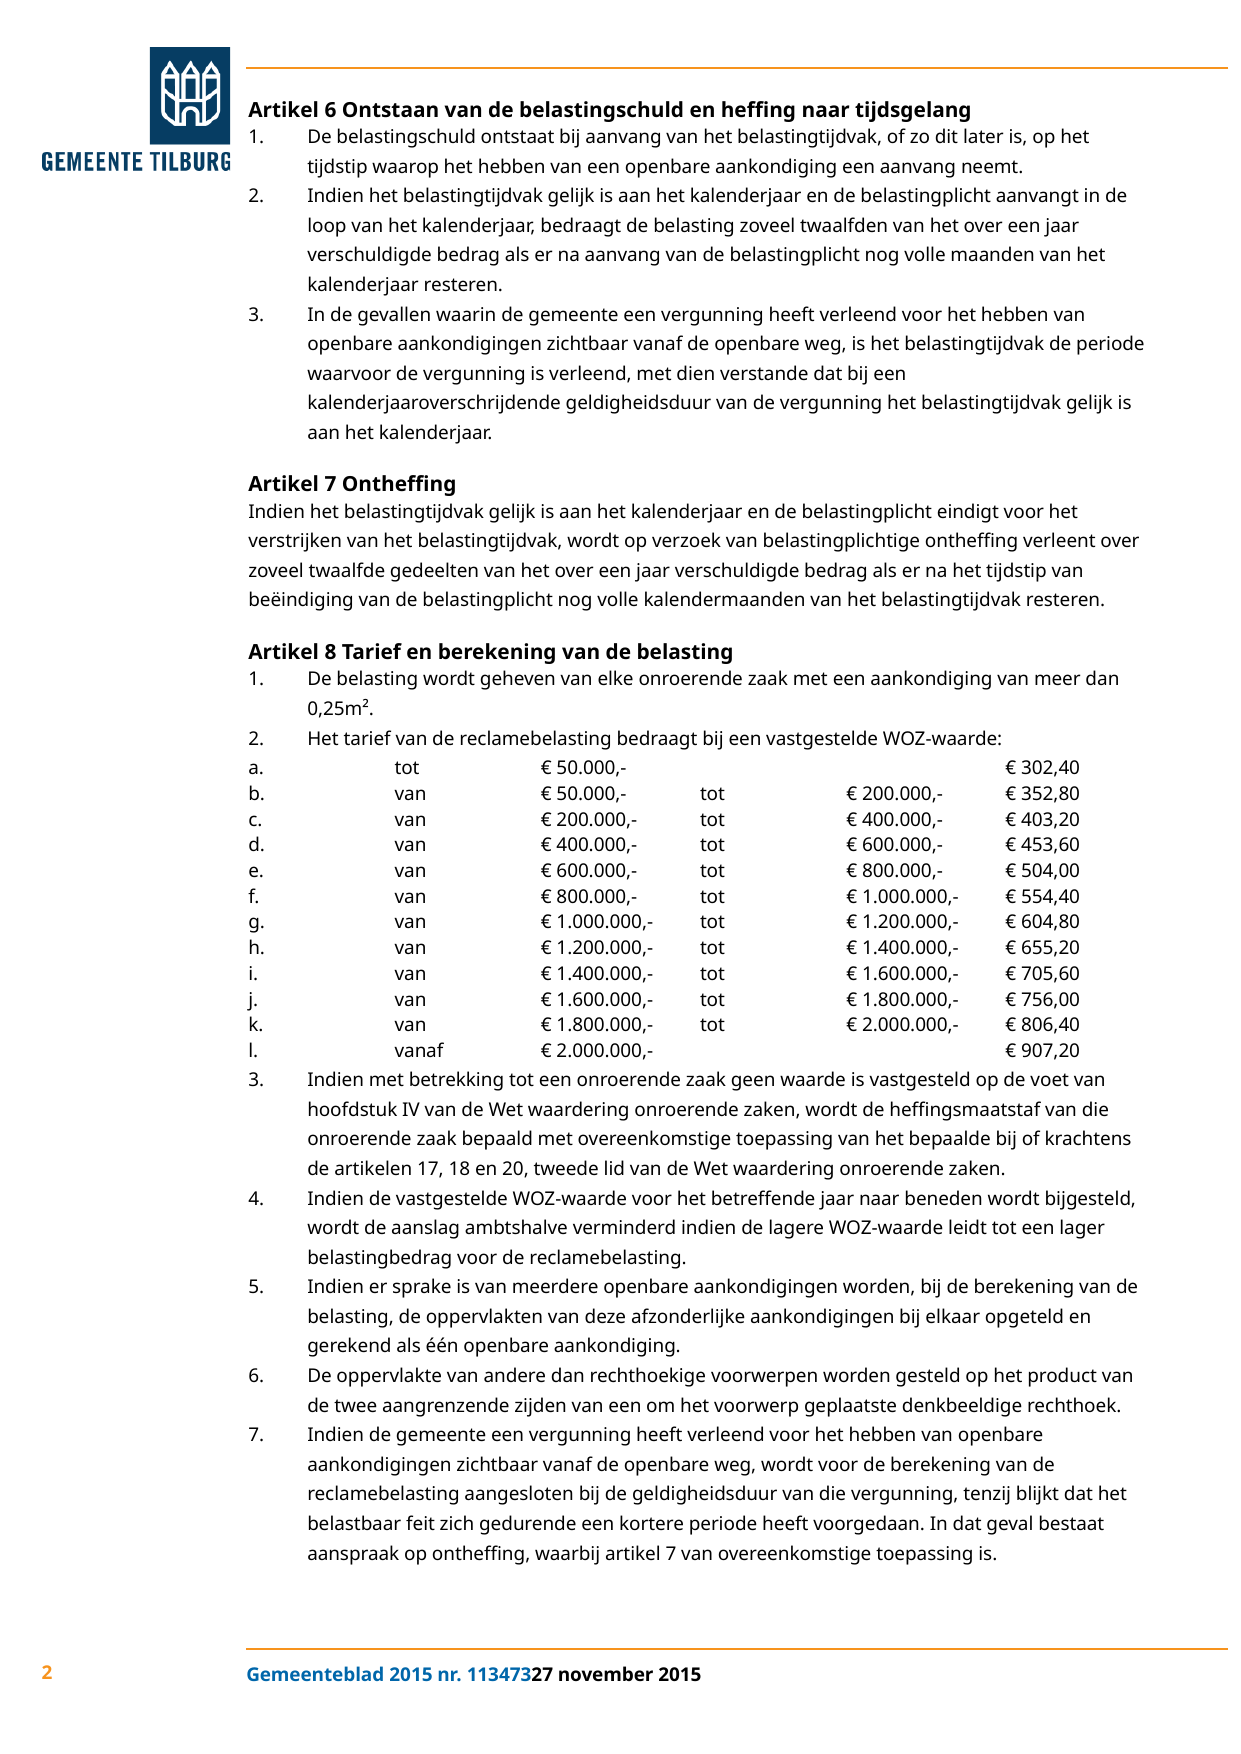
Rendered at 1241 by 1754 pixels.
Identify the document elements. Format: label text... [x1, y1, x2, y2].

table_header a. [248, 754, 394, 780]
table_cell tot [700, 960, 846, 986]
table_cell € 1.200.000,- [541, 935, 700, 960]
table_cell tot [700, 780, 846, 806]
table_cell € 1.800.000,- [541, 1012, 700, 1037]
table_cell van [394, 909, 541, 934]
list De belasting wordt geheven van elke onroerende zaak met een aankondiging van meer dan 0,25m². [248, 666, 1152, 721]
table_cell € 1.000.000,- [541, 909, 700, 934]
table_cell f. [248, 883, 394, 909]
list De oppervlakte van andere dan rechthoekige voorwerpen worden gesteld op het product van de twee aangrenzende zijden van een om het voorwerp geplaatste denkbeeldige rechthoek. [248, 1362, 1152, 1417]
table_cell g. [248, 909, 394, 934]
table_cell € 504,00 [1005, 857, 1152, 883]
table_cell € 600.000,- [541, 857, 700, 883]
table_cell € 2.000.000,- [846, 1012, 1005, 1037]
table_cell € 800.000,- [846, 857, 1005, 883]
table_cell [700, 1038, 846, 1063]
table_cell € 806,40 [1005, 1012, 1152, 1037]
table_cell h. [248, 935, 394, 960]
table_header tot [394, 754, 541, 780]
table_cell € 200.000,- [541, 806, 700, 832]
table_cell € 453,60 [1005, 832, 1152, 857]
table_cell € 1.600.000,- [846, 960, 1005, 986]
table_cell van [394, 832, 541, 857]
text Artikel 7 Ontheffing [248, 469, 1152, 498]
table_cell tot [700, 986, 846, 1012]
table_cell e. [248, 857, 394, 883]
table_cell € 1.400.000,- [846, 935, 1005, 960]
table_cell € 403,20 [1005, 806, 1152, 832]
table_cell € 50.000,- [541, 780, 700, 806]
table_cell tot [700, 857, 846, 883]
table_cell tot [700, 806, 846, 832]
table_cell tot [700, 832, 846, 857]
table_cell tot [700, 1012, 846, 1037]
table_cell € 200.000,- [846, 780, 1005, 806]
table_cell vanaf [394, 1038, 541, 1063]
table_cell € 705,60 [1005, 960, 1152, 986]
table_cell l. [248, 1038, 394, 1063]
table_cell tot [700, 883, 846, 909]
table_cell b. [248, 780, 394, 806]
table_header € 50.000,- [541, 754, 700, 780]
table_cell € 800.000,- [541, 883, 700, 909]
table_cell j. [248, 986, 394, 1012]
table_cell tot [700, 935, 846, 960]
table_cell van [394, 857, 541, 883]
table_cell i. [248, 960, 394, 986]
list Het tarief van de reclamebelasting bedraagt bij een vastgestelde WOZ-waarde: [248, 725, 1152, 750]
table_header € 302,40 [1005, 754, 1152, 780]
text Artikel 6 Ontstaan van de belastingschuld en heffing naar tijdsgelang [248, 95, 1152, 123]
table_cell € 2.000.000,- [541, 1038, 700, 1063]
table_cell € 1.800.000,- [846, 986, 1005, 1012]
table_cell van [394, 986, 541, 1012]
table_cell € 600.000,- [846, 832, 1005, 857]
table_cell € 604,80 [1005, 909, 1152, 934]
table_cell € 1.000.000,- [846, 883, 1005, 909]
table_cell € 756,00 [1005, 986, 1152, 1012]
table_cell € 655,20 [1005, 935, 1152, 960]
table_cell van [394, 960, 541, 986]
list Indien met betrekking tot een onroerende zaak geen waarde is vastgesteld op de voet van hoofdstuk IV van de Wet waardering onroerende zaken, wordt de heffingsmaatstaf van die onroerende zaak bepaald met overeenkomstige toepassing van het bepaalde bij of krachtens de artikelen 17, 18 en 20, tweede lid van de Wet waardering onroerende zaken. [248, 1066, 1152, 1181]
list In de gevallen waarin de gemeente een vergunning heeft verleend voor het hebben van openbare aankondigingen zichtbaar vanaf de openbare weg, is het belastingtijdvak de periode waarvoor de vergunning is verleend, met dien verstande dat bij een kalenderjaaroverschrijdende geldigheidsduur van de vergunning het belastingtijdvak gelijk is aan het kalenderjaar. [248, 301, 1152, 445]
table_cell € 400.000,- [541, 832, 700, 857]
table_cell € 1.200.000,- [846, 909, 1005, 934]
table_cell € 400.000,- [846, 806, 1005, 832]
table_cell van [394, 780, 541, 806]
table_cell € 1.400.000,- [541, 960, 700, 986]
list Indien er sprake is van meerdere openbare aankondigingen worden, bij de berekening van de belasting, de oppervlakten van deze afzonderlijke aankondigingen bij elkaar opgeteld en gerekend als één openbare aankondiging. [248, 1273, 1152, 1358]
list Indien de gemeente een vergunning heeft verleend voor het hebben van openbare aankondigingen zichtbaar vanaf de openbare weg, wordt voor de berekening van de reclamebelasting aangesloten bij de geldigheidsduur van die vergunning, tenzij blijkt dat het belastbaar feit zich gedurende een kortere periode heeft voorgedaan. In dat geval bestaat aanspraak op ontheffing, waarbij artikel 7 van overeenkomstige toepassing is. [248, 1421, 1152, 1565]
table_cell d. [248, 832, 394, 857]
table_header [700, 754, 846, 780]
list Indien de vastgestelde WOZ-waarde voor het betreffende jaar naar beneden wordt bijgesteld, wordt de aanslag ambtshalve verminderd indien de lagere WOZ-waarde leidt tot een lager belastingbedrag voor de reclamebelasting. [248, 1185, 1152, 1269]
picture [41, 47, 231, 172]
list De belastingschuld ontstaat bij aanvang van het belastingtijdvak, of zo dit later is, op het tijdstip waarop het hebben van een openbare aankondiging een aanvang neemt. [248, 123, 1152, 178]
list Indien het belastingtijdvak gelijk is aan het kalenderjaar en de belastingplicht aanvangt in de loop van het kalenderjaar, bedraagt de belasting zoveel twaalfden van het over een jaar verschuldigde bedrag als er na aanvang van de belastingplicht nog volle maanden van het kalenderjaar resteren. [248, 182, 1152, 297]
table_cell € 907,20 [1005, 1038, 1152, 1063]
table_cell k. [248, 1012, 394, 1037]
table_cell € 554,40 [1005, 883, 1152, 909]
text Indien het belastingtijdvak gelijk is aan het kalenderjaar en de belastingplicht eindigt voor het verstrijken van het belastingtijdvak, wordt op verzoek van belastingplichtige ontheffing verleent over zoveel twaalfde gedeelten van het over een jaar verschuldigde bedrag als er na het tijdstip van beëindiging van de belastingplicht nog volle kalendermaanden van het belastingtijdvak resteren. [248, 498, 1152, 612]
table_cell van [394, 883, 541, 909]
table_cell c. [248, 806, 394, 832]
table_cell € 352,80 [1005, 780, 1152, 806]
table_cell € 1.600.000,- [541, 986, 700, 1012]
table_cell van [394, 806, 541, 832]
table_header [846, 754, 1005, 780]
text Artikel 8 Tarief en berekening van de belasting [248, 637, 1152, 666]
table_cell van [394, 935, 541, 960]
table_cell tot [700, 909, 846, 934]
table_cell [846, 1038, 1005, 1063]
table_cell van [394, 1012, 541, 1037]
